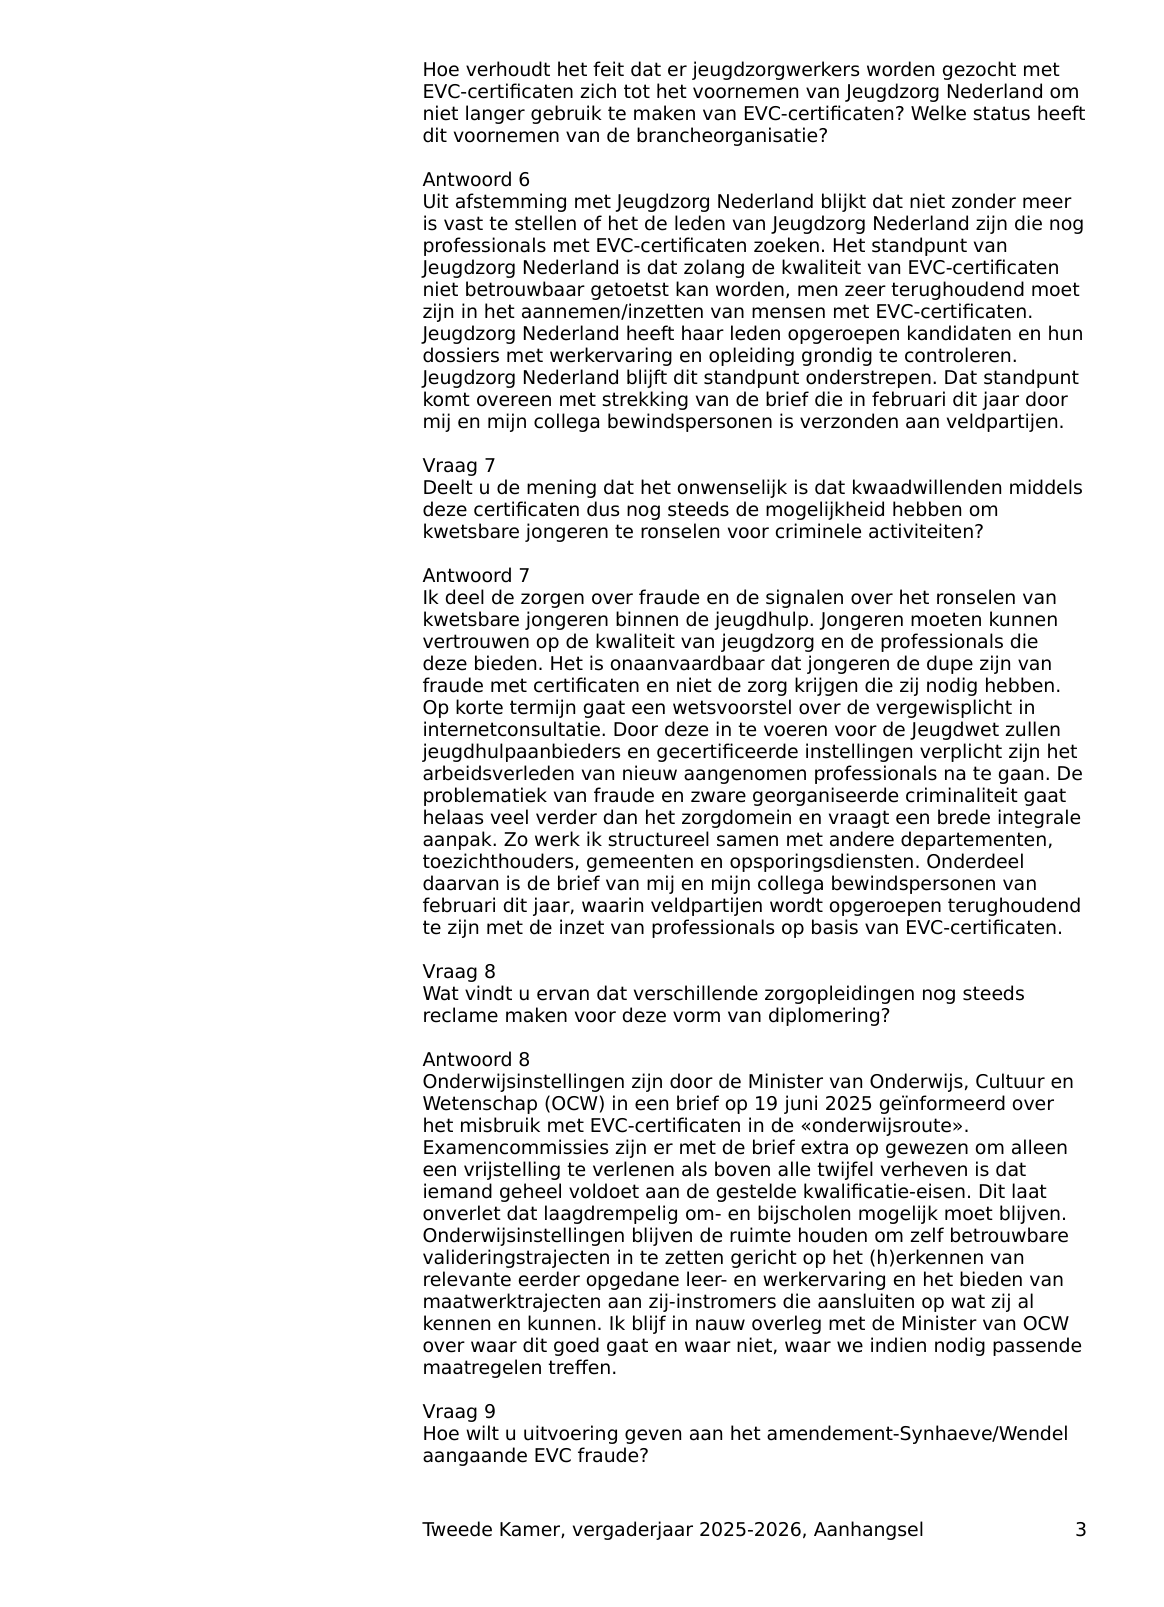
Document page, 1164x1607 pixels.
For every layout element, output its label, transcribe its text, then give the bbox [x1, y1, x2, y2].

text Deelt u de mening dat het onwenselijk is dat kwaadwillenden middels deze certificaten dus nog steeds de mogelijkheid hebben om kwetsbare jongeren te ronselen voor criminele activiteiten? [422, 477, 1087, 543]
text Vraag 7 [422, 455, 1087, 477]
text Vraag 9 [422, 1401, 1087, 1423]
text Wat vindt u ervan dat verschillende zorgopleidingen nog steeds reclame maken voor deze vorm van diplomering? [422, 983, 1087, 1027]
text Antwoord 7 [422, 565, 1087, 587]
text Antwoord 6 [422, 169, 1087, 191]
text Hoe wilt u uitvoering geven aan het amendement-Synhaeve/Wendel aangaande EVC fraude? [422, 1423, 1087, 1467]
text Vraag 8 [422, 961, 1087, 983]
text Ik deel de zorgen over fraude en de signalen over het ronselen van kwetsbare jongeren binnen de jeugdhulp. Jongeren moeten kunnen vertrouwen op de kwaliteit van jeugdzorg en de professionals die deze bieden. Het is onaanvaardbaar dat jongeren de dupe zijn van fraude met certificaten en niet de zorg krijgen die zij nodig hebben. Op korte termijn gaat een wetsvoorstel over de vergewisplicht in internetconsultatie. Door deze in te voeren voor de Jeugdwet zullen jeugdhulpaanbieders en gecertificeerde instellingen verplicht zijn het arbeidsverleden van nieuw aangenomen professionals na te gaan. De problematiek van fraude en zware georganiseerde criminaliteit gaat helaas veel verder dan het zorgdomein en vraagt een brede integrale aanpak. Zo werk ik structureel samen met andere departementen, toezichthouders, gemeenten en opsporingsdiensten. Onderdeel daarvan is de brief van mij en mijn collega bewindspersonen van februari dit jaar, waarin veldpartijen wordt opgeroepen terughoudend te zijn met de inzet van professionals op basis van EVC-certificaten. [422, 587, 1087, 939]
text Hoe verhoudt het feit dat er jeugdzorgwerkers worden gezocht met EVC-certificaten zich tot het voornemen van Jeugdzorg Nederland om niet langer gebruik te maken van EVC-certificaten? Welke status heeft dit voornemen van de brancheorganisatie? [422, 59, 1087, 147]
text Onderwijsinstellingen zijn door de Minister van Onderwijs, Cultuur en Wetenschap (OCW) in een brief op 19 juni 2025 geïnformeerd over het misbruik met EVC-certificaten in de «onderwijsroute». Examencommissies zijn er met de brief extra op gewezen om alleen een vrijstelling te verlenen als boven alle twijfel verheven is dat iemand geheel voldoet aan de gestelde kwalificatie-eisen. Dit laat onverlet dat laagdrempelig om- en bijscholen mogelijk moet blijven. Onderwijsinstellingen blijven de ruimte houden om zelf betrouwbare valideringstrajecten in te zetten gericht op het (h)erkennen van relevante eerder opgedane leer- en werkervaring en het bieden van maatwerktrajecten aan zij-instromers die aansluiten op wat zij al kennen en kunnen. Ik blijf in nauw overleg met de Minister van OCW over waar dit goed gaat en waar niet, waar we indien nodig passende maatregelen treffen. [422, 1071, 1087, 1379]
text Antwoord 8 [422, 1049, 1087, 1071]
text Uit afstemming met Jeugdzorg Nederland blijkt dat niet zonder meer is vast te stellen of het de leden van Jeugdzorg Nederland zijn die nog professionals met EVC-certificaten zoeken. Het standpunt van Jeugdzorg Nederland is dat zolang de kwaliteit van EVC-certificaten niet betrouwbaar getoetst kan worden, men zeer terughoudend moet zijn in het aannemen/inzetten van mensen met EVC-certificaten. Jeugdzorg Nederland heeft haar leden opgeroepen kandidaten en hun dossiers met werkervaring en opleiding grondig te controleren. Jeugdzorg Nederland blijft dit standpunt onderstrepen. Dat standpunt komt overeen met strekking van de brief die in februari dit jaar door mij en mijn collega bewindspersonen is verzonden aan veldpartijen. [422, 191, 1087, 433]
